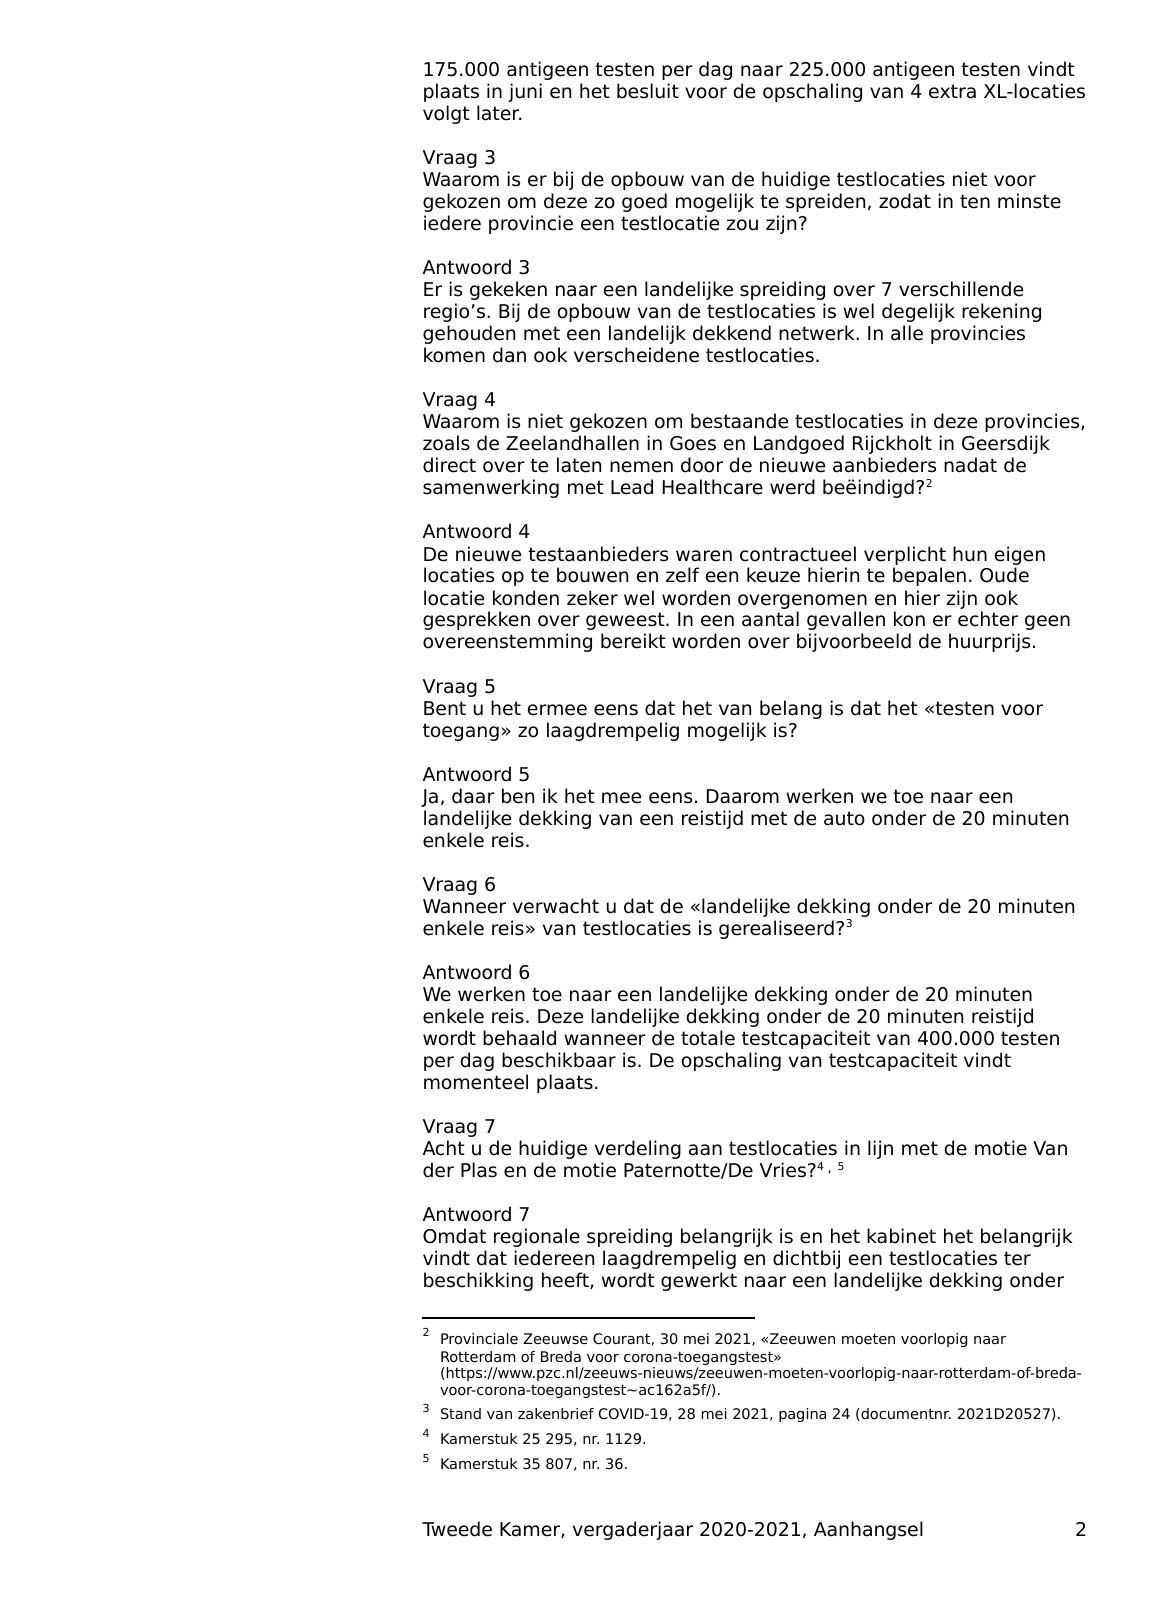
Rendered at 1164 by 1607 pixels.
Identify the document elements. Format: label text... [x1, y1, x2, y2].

text Stand van zakenbrief COVID-19, 28 mei 2021, pagina 24 (documentnr. 2021D20527). [422, 1402, 1087, 1424]
text Waarom is er bij de opbouw van de huidige testlocaties niet voor gekozen om deze zo goed mogelijk te spreiden, zodat in ten minste iedere provincie een testlocatie zou zijn? [422, 169, 1087, 235]
text Er is gekeken naar een landelijke spreiding over 7 verschillende regio’s. Bij de opbouw van de testlocaties is wel degelijk rekening gehouden met een landelijk dekkend netwerk. In alle provincies komen dan ook verscheidene testlocaties. [422, 279, 1087, 367]
text Vraag 4 [422, 389, 1087, 411]
text Antwoord 5 [422, 764, 1087, 786]
text Vraag 3 [422, 147, 1087, 169]
text Bent u het ermee eens dat het van belang is dat het «testen voor toegang» zo laagdrempelig mogelijk is? [422, 697, 1087, 741]
text Antwoord 6 [422, 962, 1087, 984]
text Ja, daar ben ik het mee eens. Daarom werken we toe naar een landelijke dekking van een reistijd met de auto onder de 20 minuten enkele reis. [422, 786, 1087, 852]
text Vraag 7 [422, 1116, 1087, 1138]
text Acht u de huidige verdeling aan testlocaties in lijn met de motie Van der Plas en de motie Paternotte/De Vries?, [422, 1138, 1087, 1182]
text Antwoord 3 [422, 257, 1087, 279]
text Antwoord 7 [422, 1204, 1087, 1226]
text Antwoord 4 [422, 521, 1087, 543]
text Vraag 5 [422, 676, 1087, 697]
text Wanneer verwacht u dat de «landelijke dekking onder de 20 minuten enkele reis» van testlocaties is gerealiseerd? [422, 896, 1087, 940]
text Kamerstuk 35 807, nr. 36. [422, 1452, 1087, 1474]
text Provinciale Zeeuwse Courant, 30 mei 2021, «Zeeuwen moeten voorlopig naar Rotterdam of Breda voor corona-toegangstest» (https://www.pzc.nl/zeeuws-nieuws/zeeuwen-moeten-voorlopig-naar-rotterdam-of-breda-voor-corona-toegangstest~ac162a5f/). [422, 1327, 1087, 1399]
text Vraag 6 [422, 874, 1087, 896]
text 175.000 antigeen testen per dag naar 225.000 antigeen testen vindt plaats in juni en het besluit voor de opschaling van 4 extra XL-locaties volgt later. [422, 59, 1087, 125]
text We werken toe naar een landelijke dekking onder de 20 minuten enkele reis. Deze landelijke dekking onder de 20 minuten reistijd wordt behaald wanneer de totale testcapaciteit van 400.000 testen per dag beschikbaar is. De opschaling van testcapaciteit vindt momenteel plaats. [422, 984, 1087, 1094]
text De nieuwe testaanbieders waren contractueel verplicht hun eigen locaties op te bouwen en zelf een keuze hierin te bepalen. Oude locatie konden zeker wel worden overgenomen en hier zijn ook gesprekken over geweest. In een aantal gevallen kon er echter geen overeenstemming bereikt worden over bijvoorbeeld de huurprijs. [422, 543, 1087, 653]
text Omdat regionale spreiding belangrijk is en het kabinet het belangrijk vindt dat iedereen laagdrempelig en dichtbij een testlocaties ter beschikking heeft, wordt gewerkt naar een landelijke dekking onder [422, 1226, 1087, 1292]
text Kamerstuk 25 295, nr. 1129. [422, 1427, 1087, 1449]
text Waarom is niet gekozen om bestaande testlocaties in deze provincies, zoals de Zeelandhallen in Goes en Landgoed Rijckholt in Geersdijk direct over te laten nemen door de nieuwe aanbieders nadat de samenwerking met Lead Healthcare werd beëindigd? [422, 411, 1087, 499]
